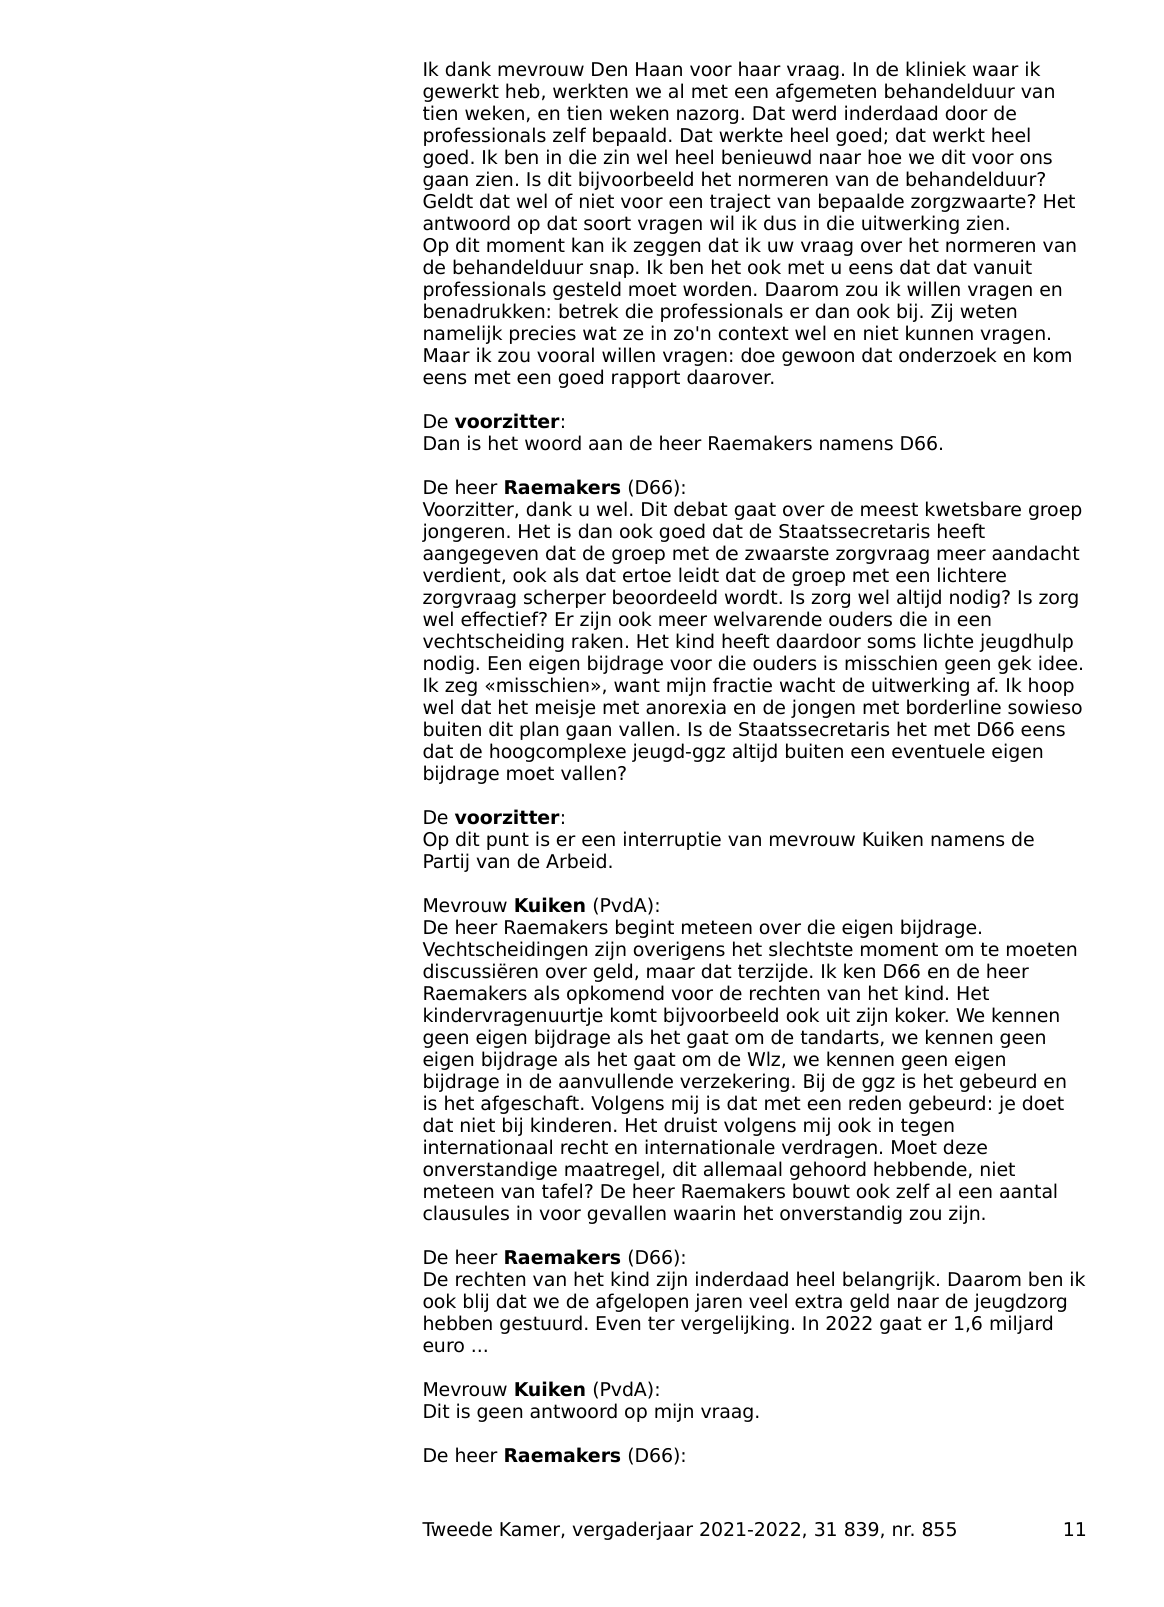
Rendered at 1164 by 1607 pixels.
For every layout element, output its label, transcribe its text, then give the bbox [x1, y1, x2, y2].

text Ik dank mevrouw Den Haan voor haar vraag. In de kliniek waar ik gewerkt heb, werkten we al met een afgemeten behandelduur van tien weken, en tien weken nazorg. Dat werd inderdaad door de professionals zelf bepaald. Dat werkte heel goed; dat werkt heel goed. Ik ben in die zin wel heel benieuwd naar hoe we dit voor ons gaan zien. Is dit bijvoorbeeld het normeren van de behandelduur? Geldt dat wel of niet voor een traject van bepaalde zorgzwaarte? Het antwoord op dat soort vragen wil ik dus in die uitwerking zien. [422, 59, 1087, 235]
text De rechten van het kind zijn inderdaad heel belangrijk. Daarom ben ik ook blij dat we de afgelopen jaren veel extra geld naar de jeugdzorg hebben gestuurd. Even ter vergelijking. In 2022 gaat er 1,6 miljard euro ... [422, 1269, 1087, 1357]
text De voorzitter: [422, 411, 1087, 433]
text De heer Raemakers begint meteen over die eigen bijdrage. Vechtscheidingen zijn overigens het slechtste moment om te moeten discussiëren over geld, maar dat terzijde. Ik ken D66 en de heer Raemakers als opkomend voor de rechten van het kind. Het kindervragenuurtje komt bijvoorbeeld ook uit zijn koker. We kennen geen eigen bijdrage als het gaat om de tandarts, we kennen geen eigen bijdrage als het gaat om de Wlz, we kennen geen eigen bijdrage in de aanvullende verzekering. Bij de ggz is het gebeurd en is het afgeschaft. Volgens mij is dat met een reden gebeurd: je doet dat niet bij kinderen. Het druist volgens mij ook in tegen internationaal recht en internationale verdragen. Moet deze onverstandige maatregel, dit allemaal gehoord hebbende, niet meteen van tafel? De heer Raemakers bouwt ook zelf al een aantal clausules in voor gevallen waarin het onverstandig zou zijn. [422, 917, 1087, 1225]
text Op dit punt is er een interruptie van mevrouw Kuiken namens de Partij van de Arbeid. [422, 829, 1087, 873]
text Op dit moment kan ik zeggen dat ik uw vraag over het normeren van de behandelduur snap. Ik ben het ook met u eens dat dat vanuit professionals gesteld moet worden. Daarom zou ik willen vragen en benadrukken: betrek die professionals er dan ook bij. Zij weten namelijk precies wat ze in zo'n context wel en niet kunnen vragen. Maar ik zou vooral willen vragen: doe gewoon dat onderzoek en kom eens met een goed rapport daarover. [422, 235, 1087, 389]
text De heer Raemakers (D66): [422, 477, 1087, 499]
text Mevrouw Kuiken (PvdA): [422, 1379, 1087, 1401]
text Dan is het woord aan de heer Raemakers namens D66. [422, 433, 1087, 455]
text Mevrouw Kuiken (PvdA): [422, 895, 1087, 917]
text Dit is geen antwoord op mijn vraag. [422, 1401, 1087, 1423]
text De voorzitter: [422, 807, 1087, 829]
text Voorzitter, dank u wel. Dit debat gaat over de meest kwetsbare groep jongeren. Het is dan ook goed dat de Staatssecretaris heeft aangegeven dat de groep met de zwaarste zorgvraag meer aandacht verdient, ook als dat ertoe leidt dat de groep met een lichtere zorgvraag scherper beoordeeld wordt. Is zorg wel altijd nodig? Is zorg wel effectief? Er zijn ook meer welvarende ouders die in een vechtscheiding raken. Het kind heeft daardoor soms lichte jeugdhulp nodig. Een eigen bijdrage voor die ouders is misschien geen gek idee. Ik zeg «misschien», want mijn fractie wacht de uitwerking af. Ik hoop wel dat het meisje met anorexia en de jongen met borderline sowieso buiten dit plan gaan vallen. Is de Staatssecretaris het met D66 eens dat de hoogcomplexe jeugd-ggz altijd buiten een eventuele eigen bijdrage moet vallen? [422, 499, 1087, 785]
text De heer Raemakers (D66): [422, 1445, 1087, 1467]
text De heer Raemakers (D66): [422, 1247, 1087, 1269]
